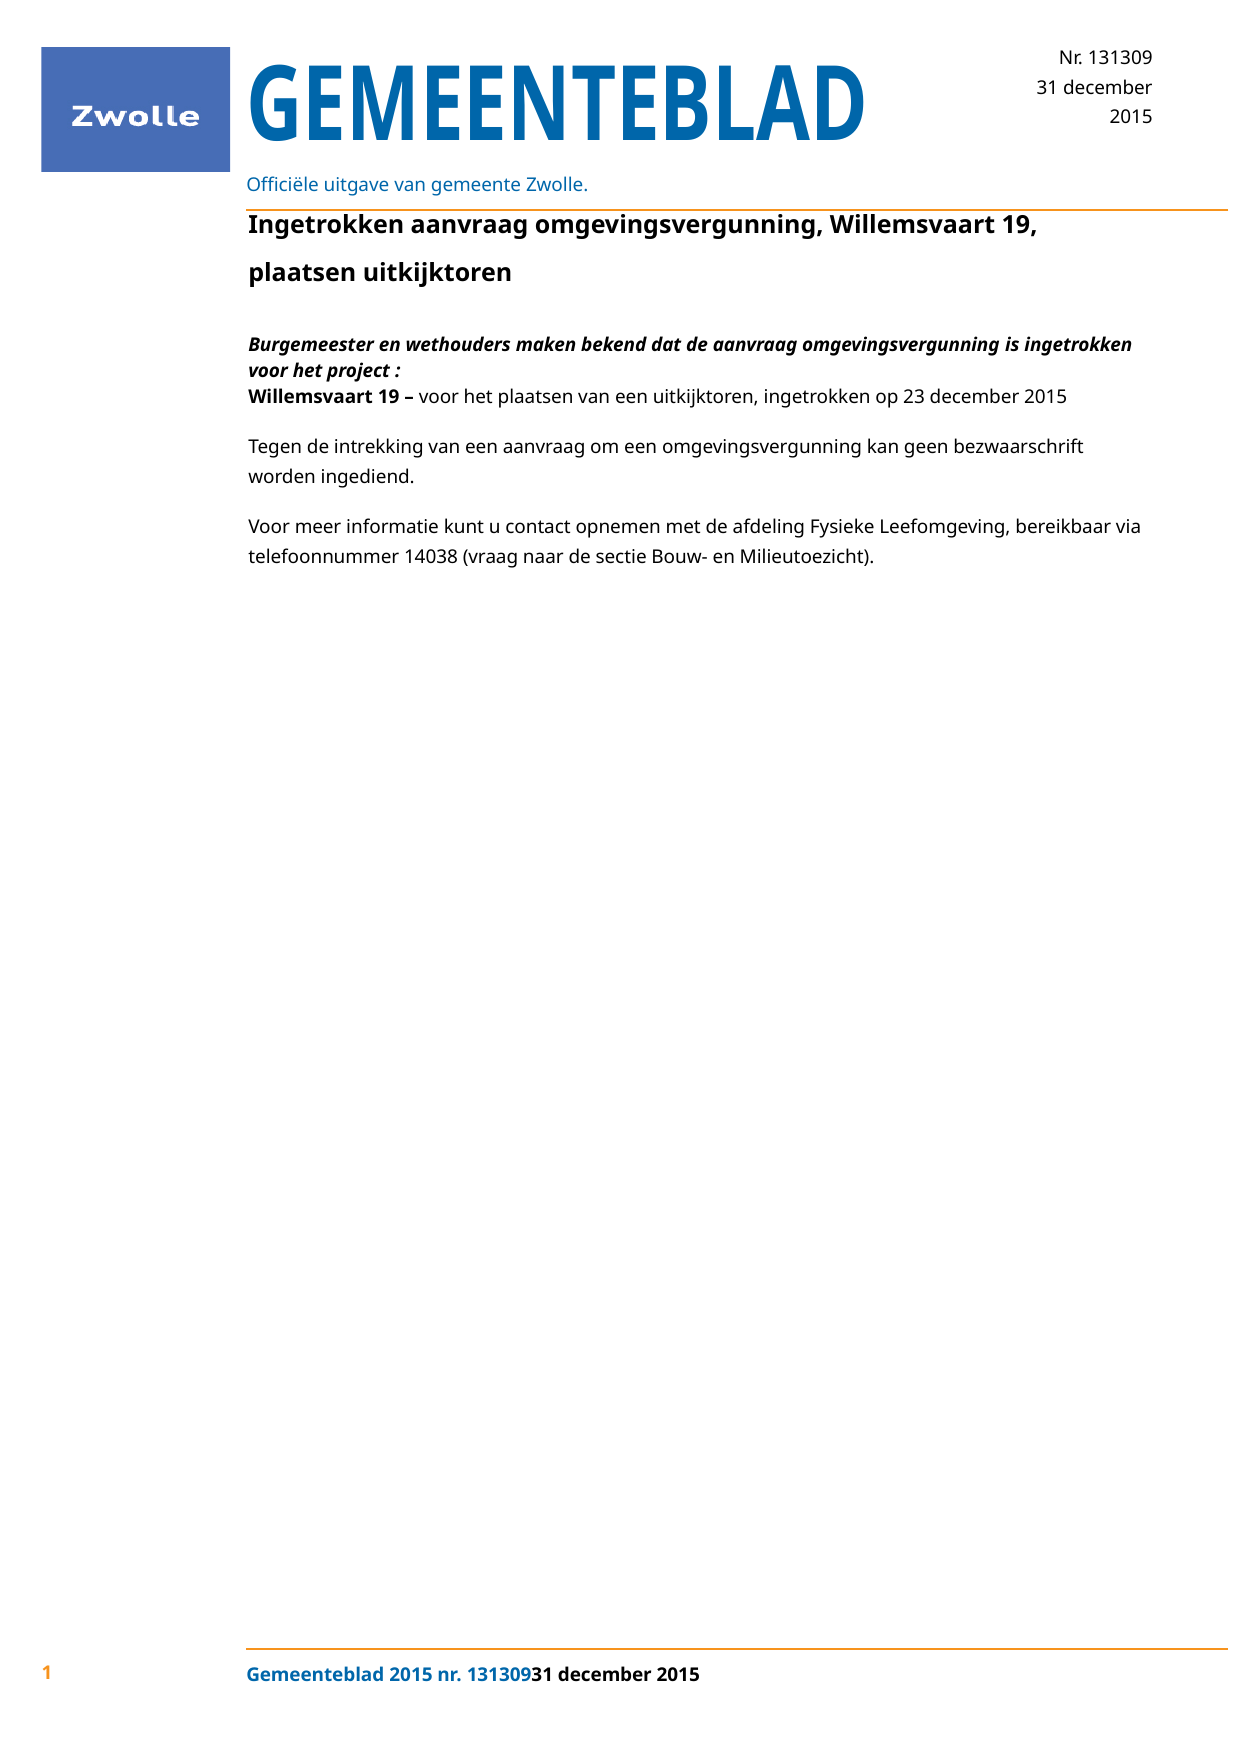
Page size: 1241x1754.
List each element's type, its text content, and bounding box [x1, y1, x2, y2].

text Tegen de intrekking van een aanvraag om een omgevingsvergunning kan geen bezwaarschrift worden ingediend. [248, 433, 1152, 489]
text Voor meer informatie kunt u contact opnemen met de afdeling Fysieke Leefomgeving, bereikbaar via telefoonnummer 14038 (vraag naar de sectie Bouw- en Milieutoezicht). [248, 513, 1152, 569]
text Ingetrokken aanvraag omgevingsvergunning, Willemsvaart 19, plaatsen uitkijktoren [248, 211, 1152, 288]
text Burgemeester en wethouders maken bekend dat de aanvraag omgevingsvergunning is ingetrokken voor het project : [248, 331, 1152, 383]
text Willemsvaart 19 – voor het plaatsen van een uitkijktoren, ingetrokken op 23 december 2015 [248, 383, 1152, 409]
picture [41, 47, 231, 172]
